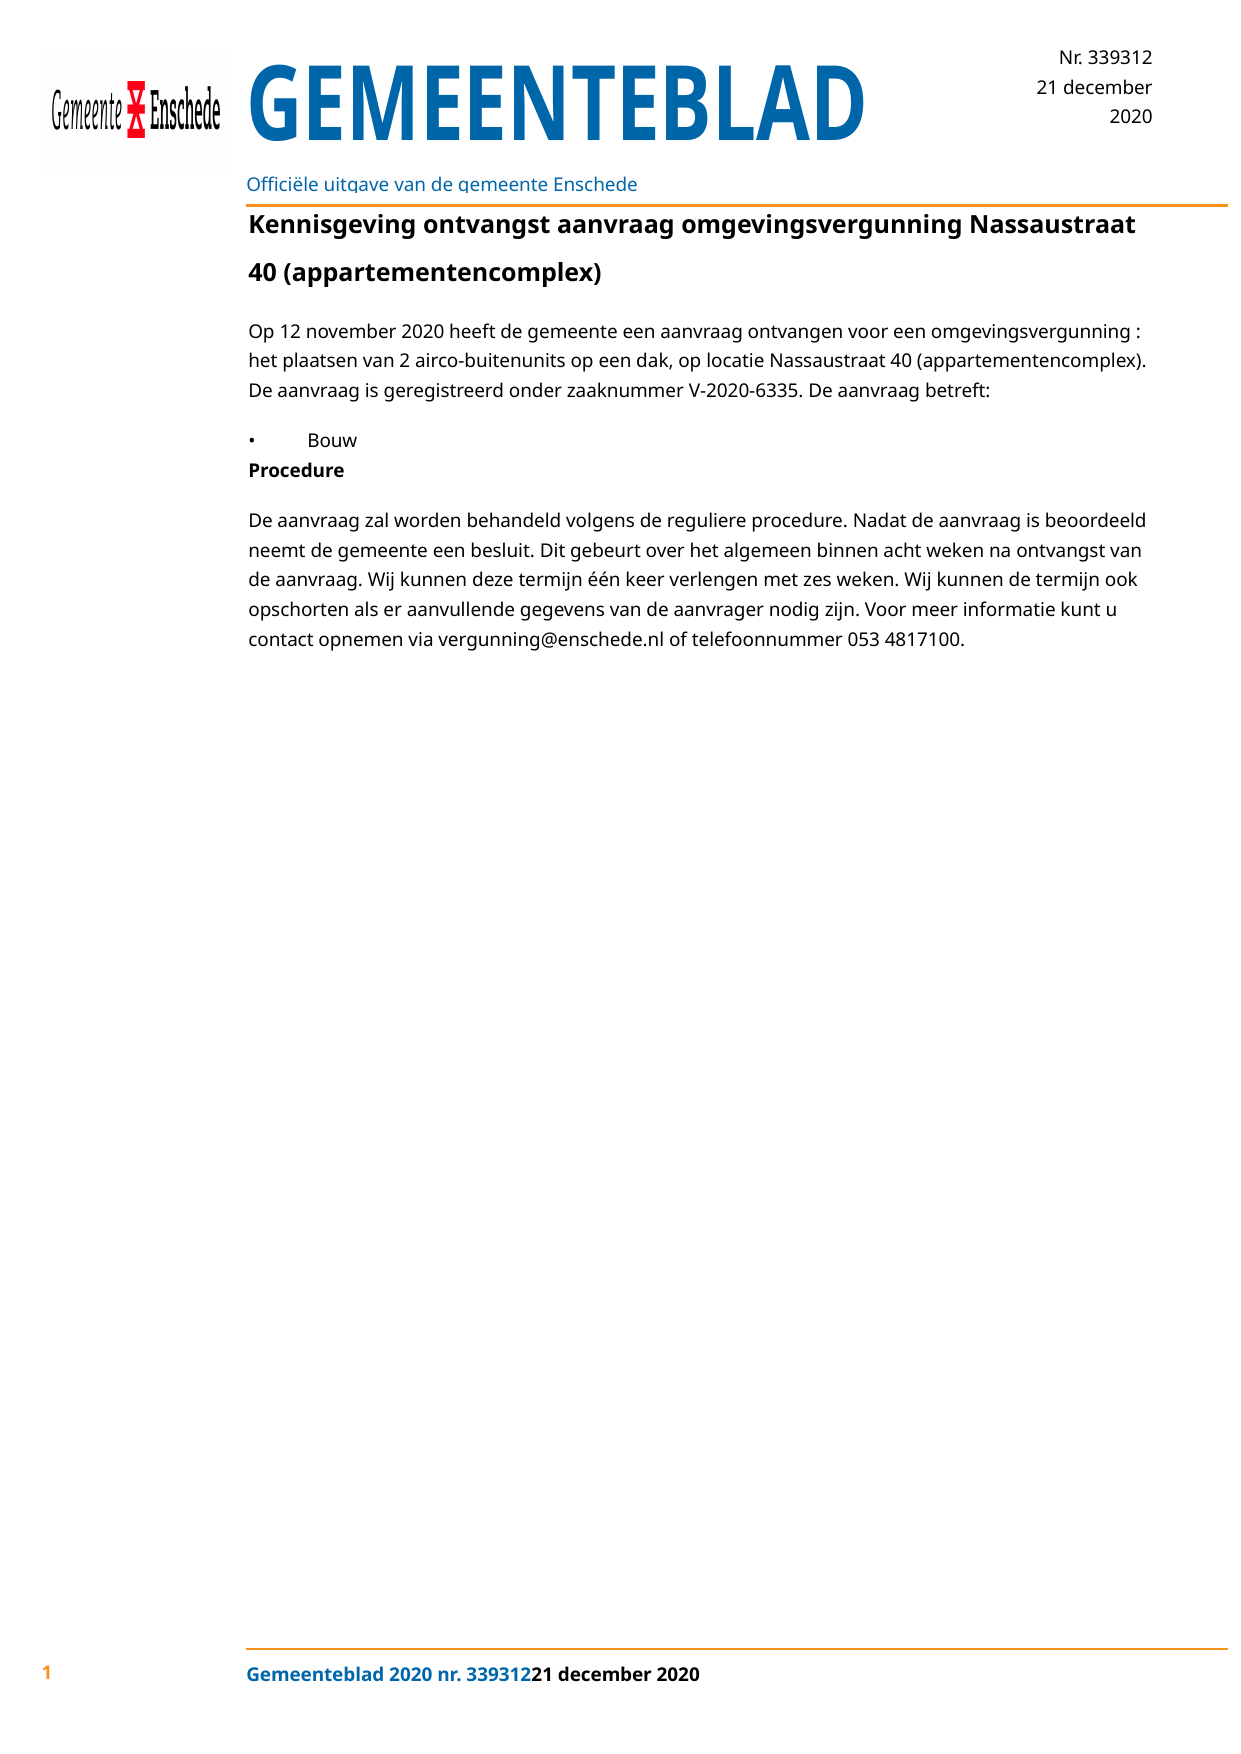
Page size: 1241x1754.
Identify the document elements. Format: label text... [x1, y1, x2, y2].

text Kennisgeving ontvangst aanvraag omgevingsvergunning Nassaustraat 40 (appartementencomplex) [248, 207, 1152, 288]
text Op 12 november 2020 heeft de gemeente een aanvraag ontvangen voor een omgevingsvergunning : het plaatsen van 2 airco-buitenunits op een dak, op locatie Nassaustraat 40 (appartementencomplex). De aanvraag is geregistreerd onder zaaknummer V-2020-6335. De aanvraag betreft: [248, 318, 1152, 403]
text Procedure [248, 457, 1152, 483]
list Bouw [248, 427, 1152, 453]
picture [41, 47, 231, 172]
text De aanvraag zal worden behandeld volgens de reguliere procedure. Nadat de aanvraag is beoordeeld neemt de gemeente een besluit. Dit gebeurt over het algemeen binnen acht weken na ontvangst van de aanvraag. Wij kunnen deze termijn één keer verlengen met zes weken. Wij kunnen de termijn ook opschorten als er aanvullende gegevens van de aanvrager nodig zijn. Voor meer informatie kunt u contact opnemen via vergunning@enschede.nl of telefoonnummer 053 4817100. [248, 507, 1152, 652]
